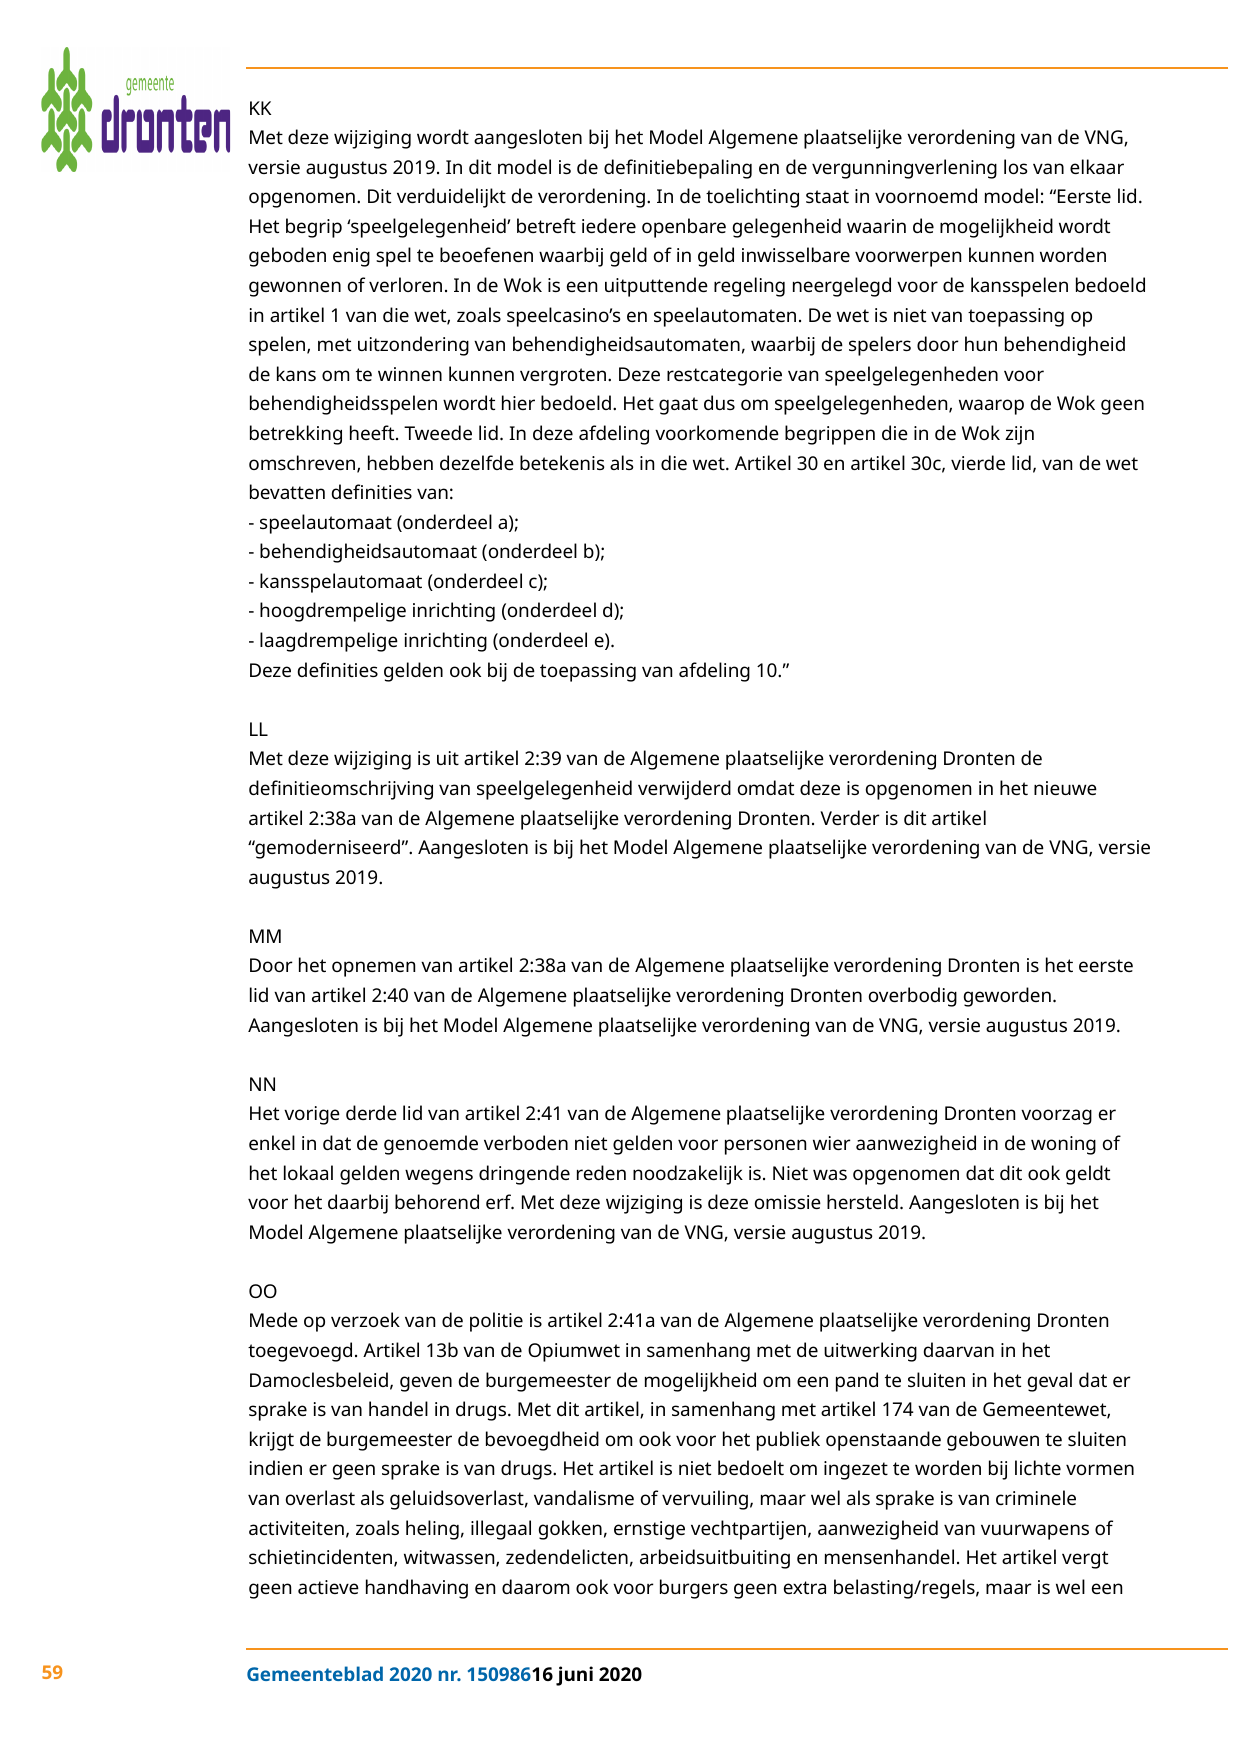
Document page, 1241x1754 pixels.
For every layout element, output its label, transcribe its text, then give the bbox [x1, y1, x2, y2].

text OO [248, 1278, 1152, 1304]
text Het vorige derde lid van artikel 2:41 van de Algemene plaatselijke verordening Dronten voorzag er enkel in dat de genoemde verboden niet gelden voor personen wier aanwezigheid in de woning of het lokaal gelden wegens dringende reden noodzakelijk is. Niet was opgenomen dat dit ook geldt voor het daarbij behorend erf. Met deze wijziging is deze omissie hersteld. Aangesloten is bij het Model Algemene plaatselijke verordening van de VNG, versie augustus 2019. [248, 1101, 1152, 1245]
text Deze definities gelden ook bij de toepassing van afdeling 10.” [248, 657, 1152, 683]
text KK [248, 95, 1152, 121]
text Door het opnemen van artikel 2:38a van de Algemene plaatselijke verordening Dronten is het eerste lid van artikel 2:40 van de Algemene plaatselijke verordening Dronten overbodig geworden. Aangesloten is bij het Model Algemene plaatselijke verordening van de VNG, versie augustus 2019. [248, 953, 1152, 1038]
text MM [248, 923, 1152, 949]
picture [41, 47, 231, 172]
text - speelautomaat (onderdeel a); [248, 509, 1152, 535]
text Met deze wijziging is uit artikel 2:39 van de Algemene plaatselijke verordening Dronten de definitieomschrijving van speelgelegenheid verwijderd omdat deze is opgenomen in het nieuwe artikel 2:38a van de Algemene plaatselijke verordening Dronten. Verder is dit artikel “gemoderniseerd”. Aangesloten is bij het Model Algemene plaatselijke verordening van de VNG, versie augustus 2019. [248, 746, 1152, 890]
text - kansspelautomaat (onderdeel c); [248, 568, 1152, 594]
text Met deze wijziging wordt aangesloten bij het Model Algemene plaatselijke verordening van de VNG, versie augustus 2019. In dit model is de definitiebepaling en de vergunningverlening los van elkaar opgenomen. Dit verduidelijkt de verordening. In de toelichting staat in voornoemd model: “Eerste lid. Het begrip ‘speelgelegenheid’ betreft iedere openbare gelegenheid waarin de mogelijkheid wordt geboden enig spel te beoefenen waarbij geld of in geld inwisselbare voorwerpen kunnen worden gewonnen of verloren. In de Wok is een uitputtende regeling neergelegd voor de kansspelen bedoeld in artikel 1 van die wet, zoals speelcasino’s en speelautomaten. De wet is niet van toepassing op spelen, met uitzondering van behendigheidsautomaten, waarbij de spelers door hun behendigheid de kans om te winnen kunnen vergroten. Deze restcategorie van speelgelegenheden voor behendigheidsspelen wordt hier bedoeld. Het gaat dus om speelgelegenheden, waarop de Wok geen betrekking heeft. Tweede lid. In deze afdeling voorkomende begrippen die in de Wok zijn omschreven, hebben dezelfde betekenis als in die wet. Artikel 30 en artikel 30c, vierde lid, van de wet bevatten definities van: [248, 124, 1152, 505]
text LL [248, 716, 1152, 742]
text - behendigheidsautomaat (onderdeel b); [248, 538, 1152, 564]
text NN [248, 1071, 1152, 1097]
text - laagdrempelige inrichting (onderdeel e). [248, 627, 1152, 653]
text - hoogdrempelige inrichting (onderdeel d); [248, 598, 1152, 623]
text Mede op verzoek van de politie is artikel 2:41a van de Algemene plaatselijke verordening Dronten toegevoegd. Artikel 13b van de Opiumwet in samenhang met de uitwerking daarvan in het Damoclesbeleid, geven de burgemeester de mogelijkheid om een pand te sluiten in het geval dat er sprake is van handel in drugs. Met dit artikel, in samenhang met artikel 174 van de Gemeentewet, krijgt de burgemeester de bevoegdheid om ook voor het publiek openstaande gebouwen te sluiten indien er geen sprake is van drugs. Het artikel is niet bedoelt om ingezet te worden bij lichte vormen van overlast als geluidsoverlast, vandalisme of vervuiling, maar wel als sprake is van criminele activiteiten, zoals heling, illegaal gokken, ernstige vechtpartijen, aanwezigheid van vuurwapens of schietincidenten, witwassen, zedendelicten, arbeidsuitbuiting en mensenhandel. Het artikel vergt geen actieve handhaving en daarom ook voor burgers geen extra belasting/regels, maar is wel een [248, 1308, 1152, 1600]
